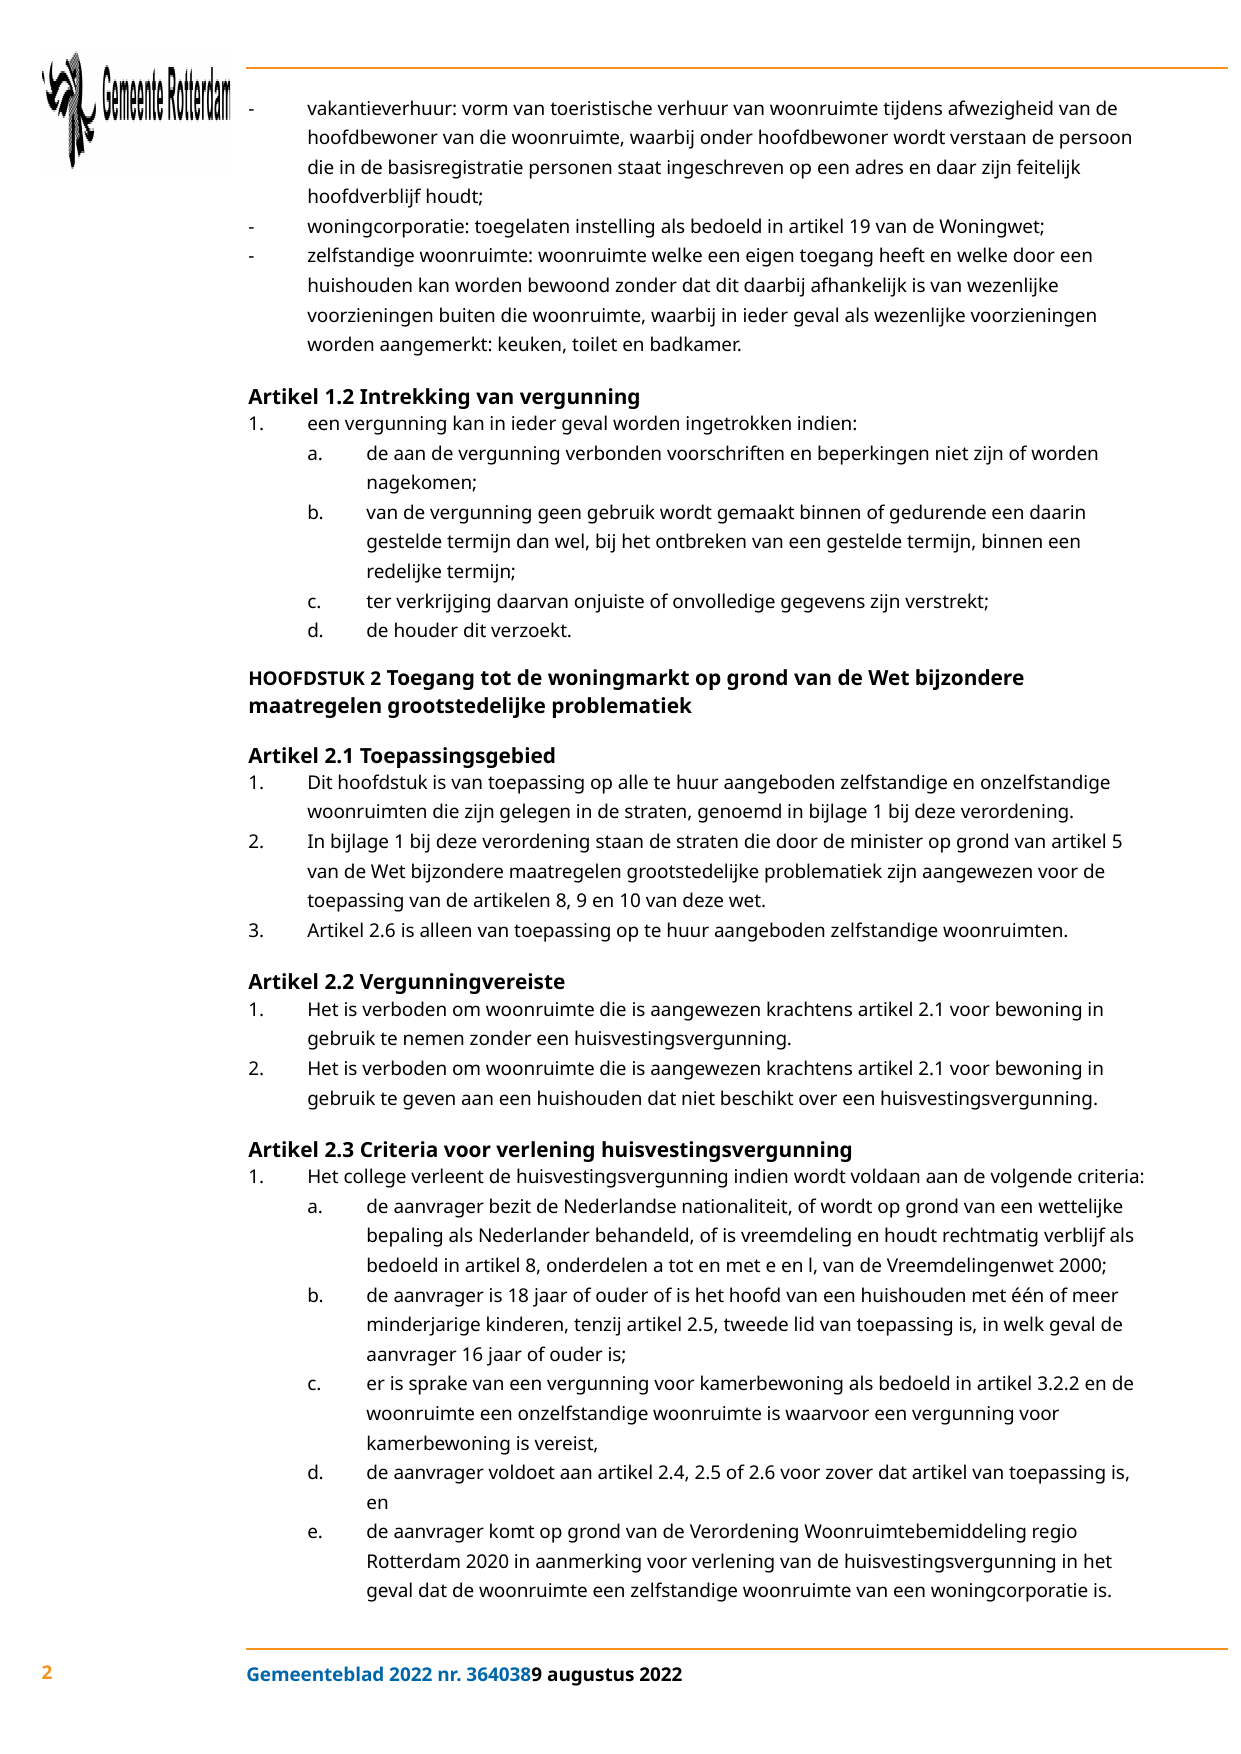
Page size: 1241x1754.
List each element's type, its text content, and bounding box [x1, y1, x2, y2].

list vakantieverhuur: vorm van toeristische verhuur van woonruimte tijdens afwezigheid van de hoofdbewoner van die woonruimte, waarbij onder hoofdbewoner wordt verstaan de persoon die in de basisregistratie personen staat ingeschreven op een adres en daar zijn feitelijk hoofdverblijf houdt; [248, 95, 1152, 209]
list zelfstandige woonruimte: woonruimte welke een eigen toegang heeft en welke door een huishouden kan worden bewoond zonder dat dit daarbij afhankelijk is van wezenlijke voorzieningen buiten die woonruimte, waarbij in ieder geval als wezenlijke voorzieningen worden aangemerkt: keuken, toilet en badkamer. [248, 243, 1152, 357]
list woningcorporatie: toegelaten instelling als bedoeld in artikel 19 van de Woningwet; [248, 213, 1152, 239]
list Het is verboden om woonruimte die is aangewezen krachtens artikel 2.1 voor bewoning in gebruik te geven aan een huishouden dat niet beschikt over een huisvestingsvergunning. [248, 1055, 1152, 1110]
list er is sprake van een vergunning voor kamerbewoning als bedoeld in artikel 3.2.2 en de woonruimte een onzelfstandige woonruimte is waarvoor een vergunning voor kamerbewoning is vereist, [307, 1371, 1152, 1456]
list Het college verleent de huisvestingsvergunning indien wordt voldaan aan de volgende criteria: [248, 1163, 1152, 1189]
list Het is verboden om woonruimte die is aangewezen krachtens artikel 2.1 voor bewoning in gebruik te nemen zonder een huisvestingsvergunning. [248, 996, 1152, 1051]
list een vergunning kan in ieder geval worden ingetrokken indien: [248, 410, 1152, 436]
list de aanvrager bezit de Nederlandse nationaliteit, of wordt op grond van een wettelijke bepaling als Nederlander behandeld, of is vreemdeling en houdt rechtmatig verblijf als bedoeld in artikel 8, onderdelen a tot en met e en l, van de Vreemdelingenwet 2000; [307, 1193, 1152, 1278]
list de aan de vergunning verbonden voorschriften en beperkingen niet zijn of worden nagekomen; [307, 440, 1152, 495]
text Artikel 2.1 Toepassingsgebied [248, 741, 1152, 769]
text Artikel 2.3 Criteria voor verlening huisvestingsvergunning [248, 1135, 1152, 1163]
text HOOFDSTUK 2 Toegang tot de woningmarkt op grond van de Wet bijzondere maatregelen grootstedelijke problematiek [248, 663, 1152, 720]
list de houder dit verzoekt. [307, 617, 1152, 643]
list Dit hoofdstuk is van toepassing op alle te huur aangeboden zelfstandige en onzelfstandige woonruimten die zijn gelegen in de straten, genoemd in bijlage 1 bij deze verordening. [248, 769, 1152, 824]
picture [41, 47, 231, 172]
text Artikel 1.2 Intrekking van vergunning [248, 382, 1152, 410]
list ter verkrijging daarvan onjuiste of onvolledige gegevens zijn verstrekt; [307, 588, 1152, 613]
list de aanvrager komt op grond van de Verordening Woonruimtebemiddeling regio Rotterdam 2020 in aanmerking voor verlening van de huisvestingsvergunning in het geval dat de woonruimte een zelfstandige woonruimte van een woningcorporatie is. [307, 1518, 1152, 1603]
text Artikel 2.2 Vergunningvereiste [248, 967, 1152, 996]
list In bijlage 1 bij deze verordening staan de straten die door de minister op grond van artikel 5 van de Wet bijzondere maatregelen grootstedelijke problematiek zijn aangewezen voor de toepassing van de artikelen 8, 9 en 10 van deze wet. [248, 828, 1152, 913]
list van de vergunning geen gebruik wordt gemaakt binnen of gedurende een daarin gestelde termijn dan wel, bij het ontbreken van een gestelde termijn, binnen een redelijke termijn; [307, 499, 1152, 584]
list Artikel 2.6 is alleen van toepassing op te huur aangeboden zelfstandige woonruimten. [248, 917, 1152, 943]
list de aanvrager voldoet aan artikel 2.4, 2.5 of 2.6 voor zover dat artikel van toepassing is, en [307, 1459, 1152, 1515]
list de aanvrager is 18 jaar of ouder of is het hoofd van een huishouden met één of meer minderjarige kinderen, tenzij artikel 2.5, tweede lid van toepassing is, in welk geval de aanvrager 16 jaar of ouder is; [307, 1282, 1152, 1367]
